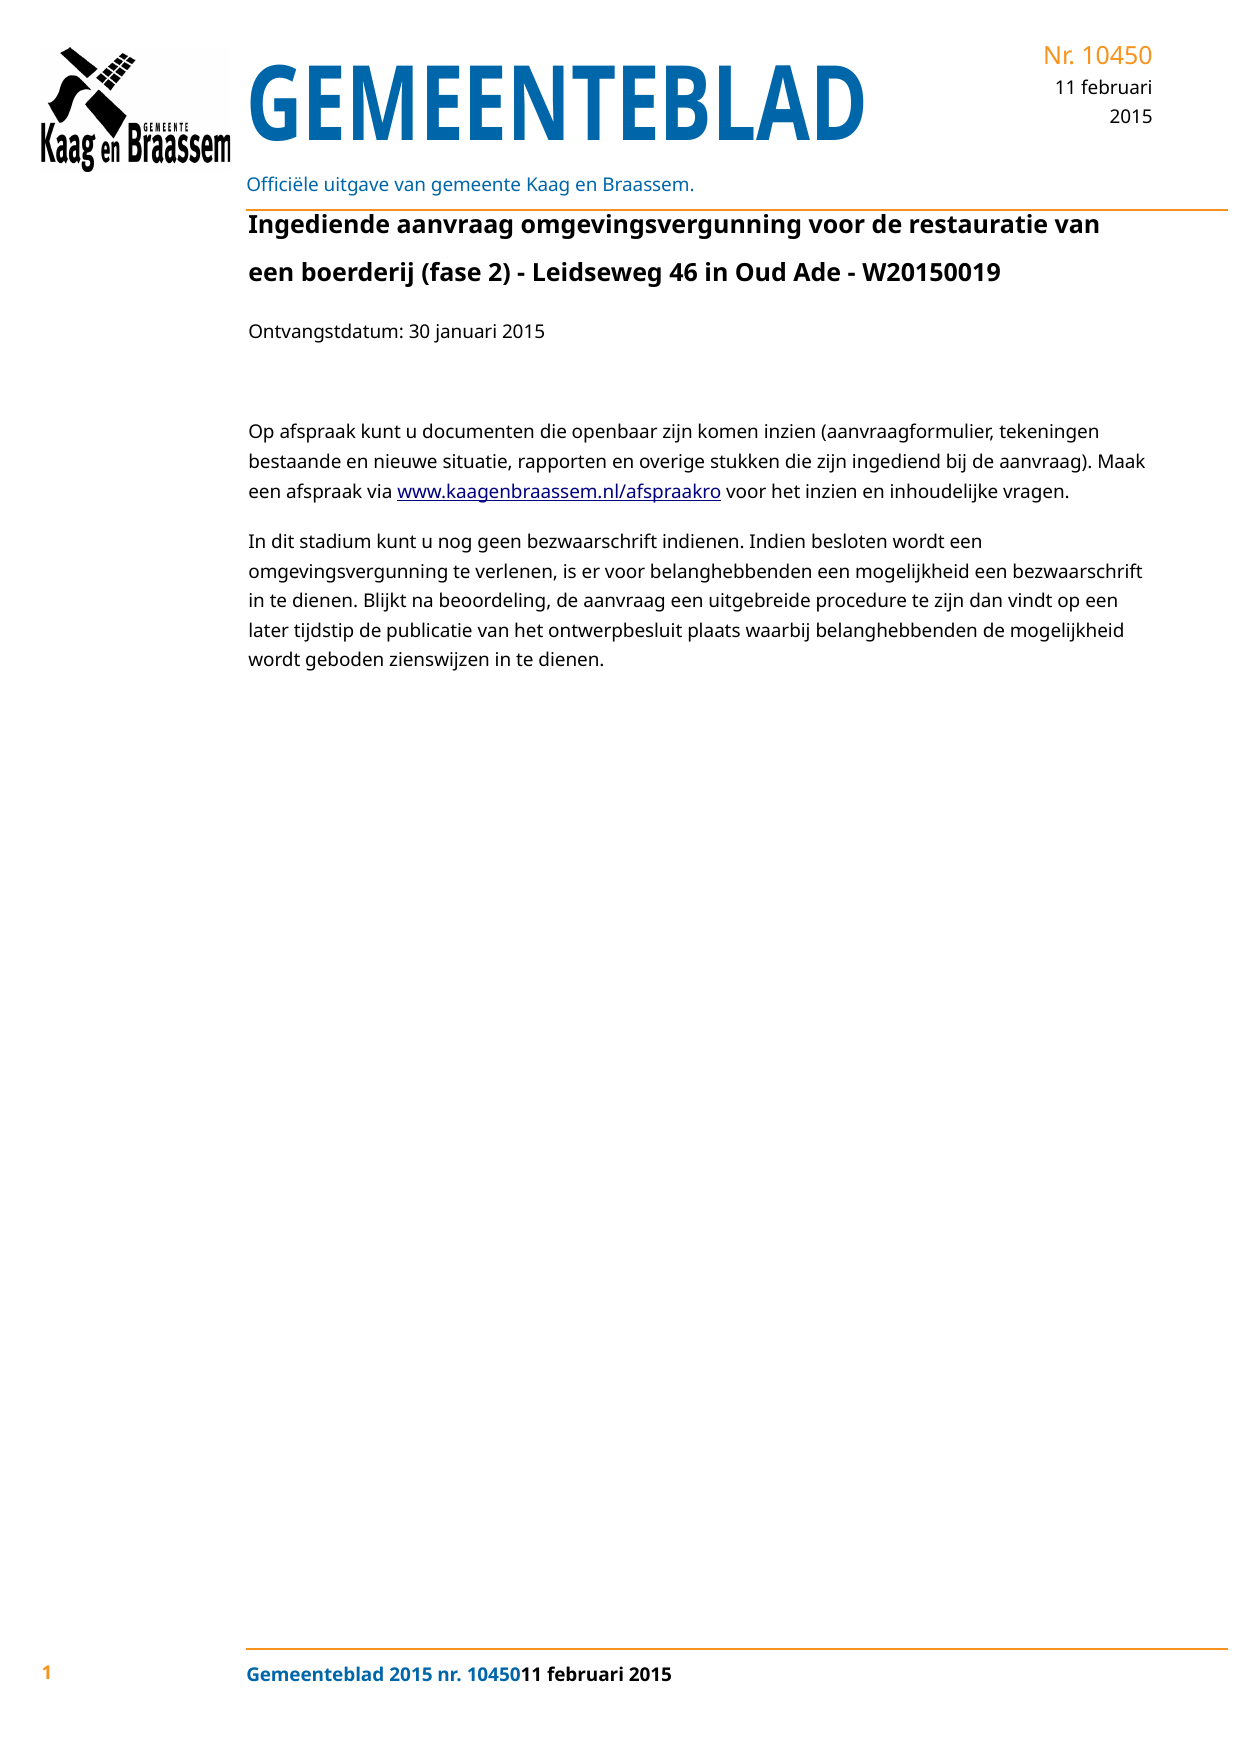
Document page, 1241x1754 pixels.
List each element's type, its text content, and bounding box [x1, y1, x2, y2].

picture [41, 47, 231, 172]
text Op afspraak kunt u documenten die openbaar zijn komen inzien (aanvraagformulier, tekeningen bestaande en nieuwe situatie, rapporten en overige stukken die zijn ingediend bij de aanvraag). Maak een afspraak via www.kaagenbraassem.nl/afspraakro voor het inzien en inhoudelijke vragen. [248, 419, 1152, 504]
text In dit stadium kunt u nog geen bezwaarschrift indienen. Indien besloten wordt een omgevingsvergunning te verlenen, is er voor belanghebbenden een mogelijkheid een bezwaarschrift in te dienen. Blijkt na beoordeling, de aanvraag een uitgebreide procedure te zijn dan vindt op een later tijdstip de publicatie van het ontwerpbesluit plaats waarbij belanghebbenden de mogelijkheid wordt geboden zienswijzen in te dienen. [248, 528, 1152, 672]
text Ontvangstdatum: 30 januari 2015 [248, 318, 1152, 344]
text Ingediende aanvraag omgevingsvergunning voor de restauratie van een boerderij (fase 2) - Leidseweg 46 in Oud Ade - W20150019 [248, 211, 1152, 288]
